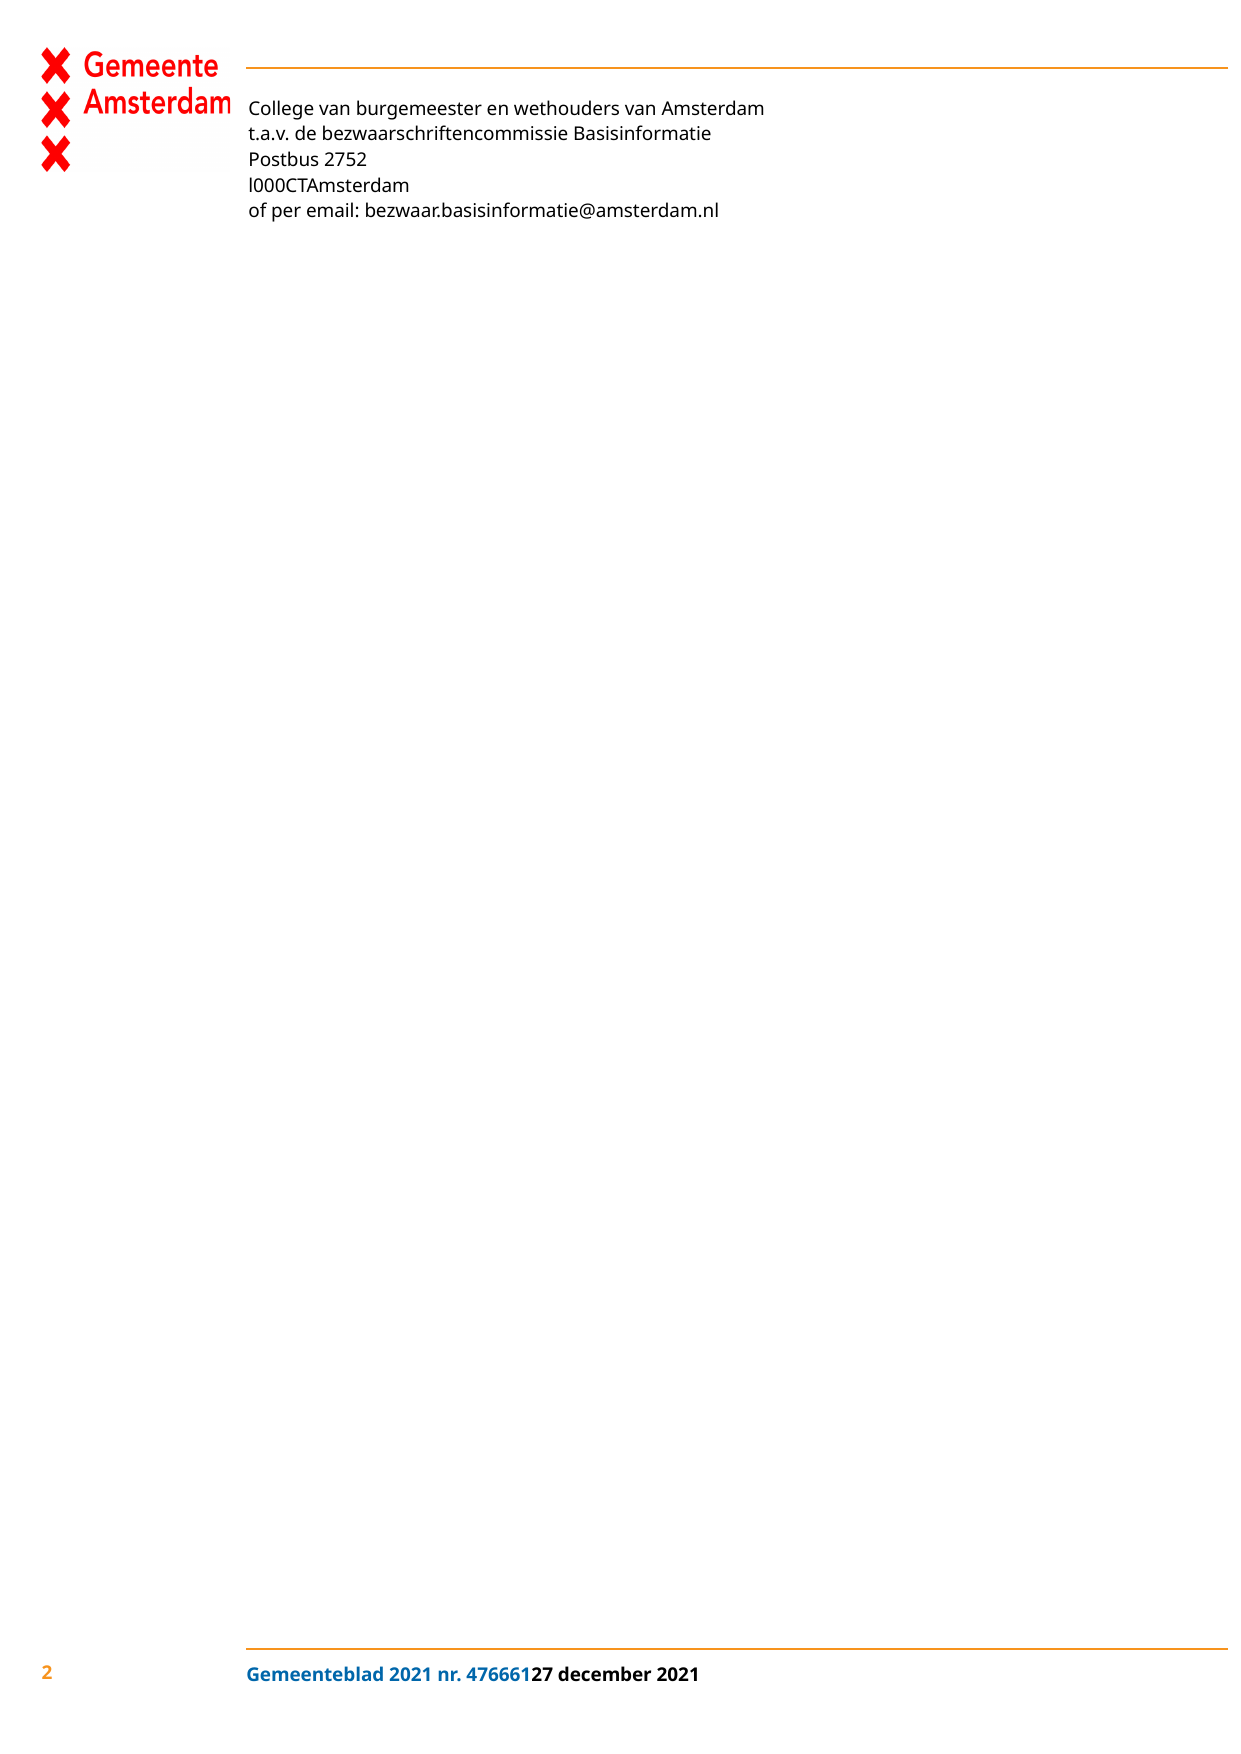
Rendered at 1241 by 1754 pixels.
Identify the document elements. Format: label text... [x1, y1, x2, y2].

picture [41, 47, 231, 172]
text l000CTAmsterdam [248, 172, 1152, 198]
text Postbus 2752 [248, 146, 1152, 172]
text t.a.v. de bezwaarschriftencommissie Basisinformatie [248, 121, 1152, 146]
text College van burgemeester en wethouders van Amsterdam [248, 95, 1152, 121]
text of per email: bezwaar.basisinformatie@amsterdam.nl [248, 198, 1152, 223]
